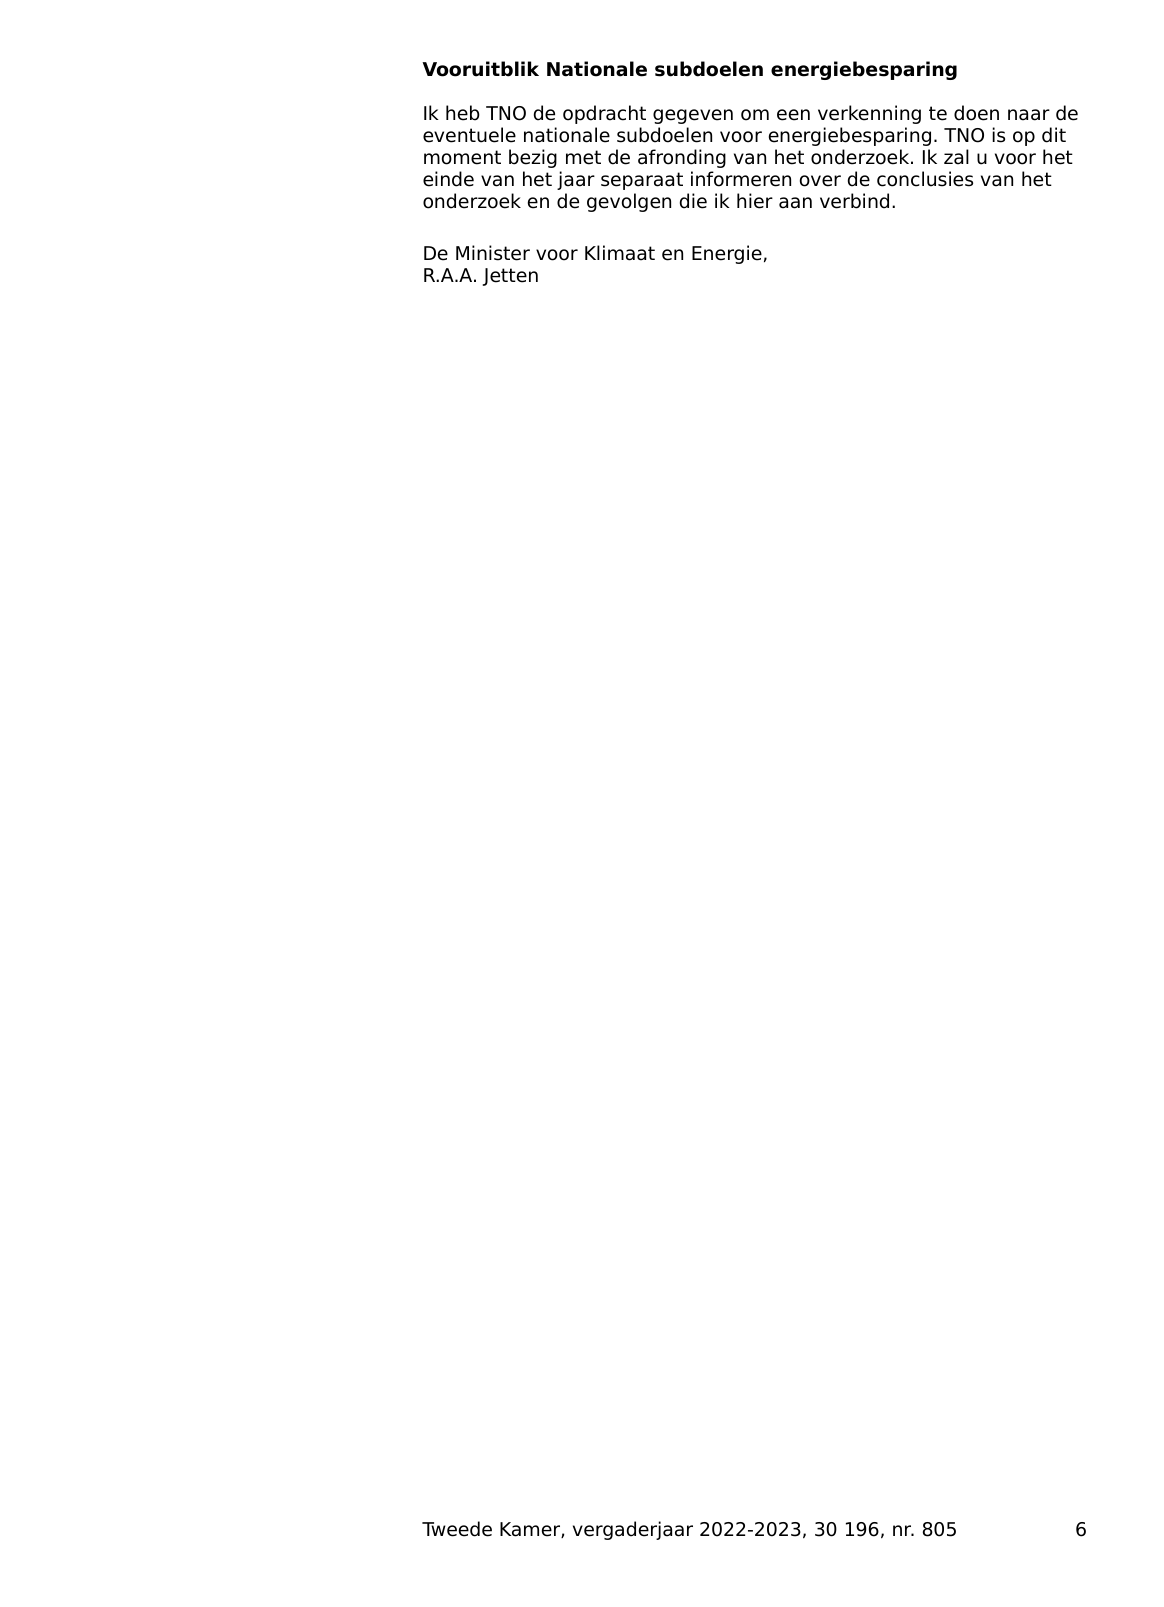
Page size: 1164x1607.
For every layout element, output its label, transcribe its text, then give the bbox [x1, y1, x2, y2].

subtitle Vooruitblik Nationale subdoelen energiebesparing [422, 59, 1087, 81]
text De Minister voor Klimaat en Energie, R.A.A. Jetten [422, 243, 1087, 287]
text Ik heb TNO de opdracht gegeven om een verkenning te doen naar de eventuele nationale subdoelen voor energiebesparing. TNO is op dit moment bezig met de afronding van het onderzoek. Ik zal u voor het einde van het jaar separaat informeren over de conclusies van het onderzoek en de gevolgen die ik hier aan verbind. [422, 103, 1087, 213]
